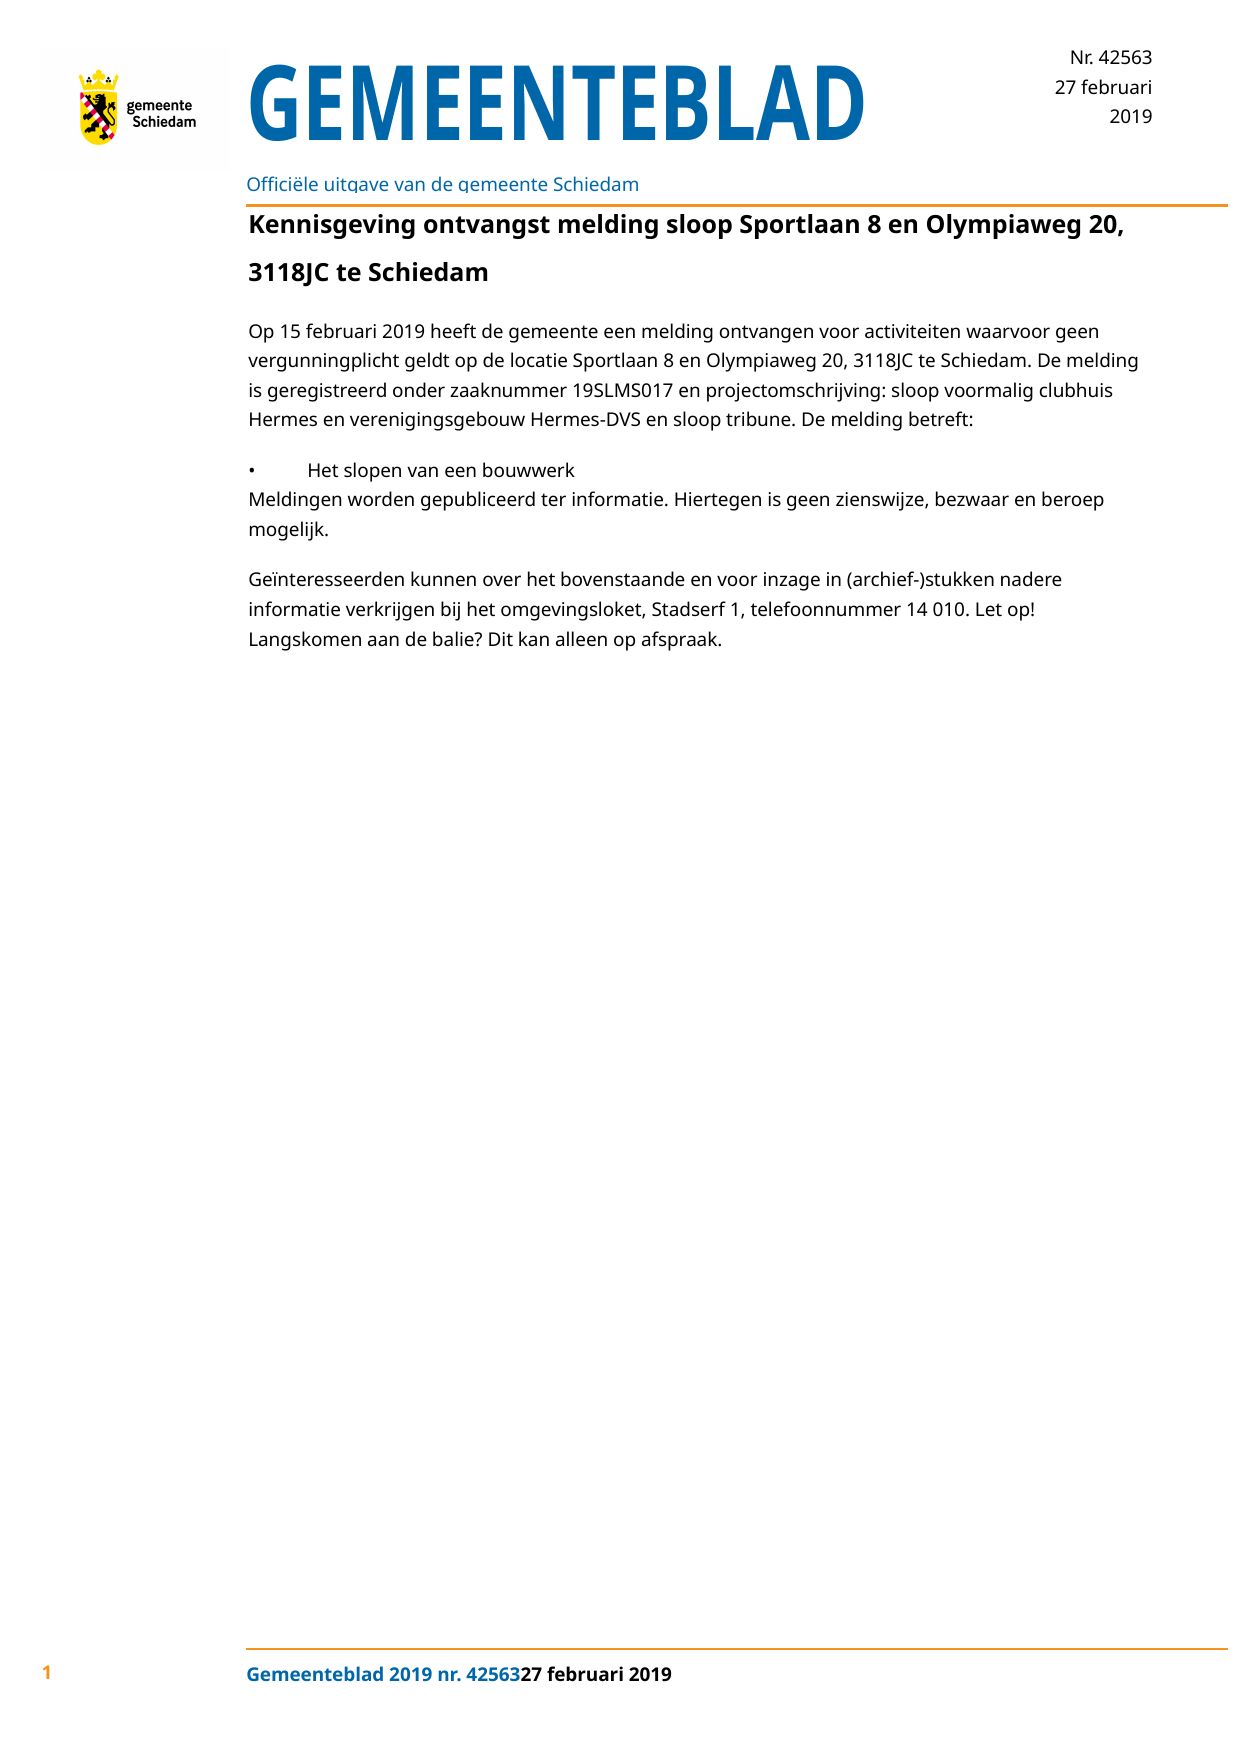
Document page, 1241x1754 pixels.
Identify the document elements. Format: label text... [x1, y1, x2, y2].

picture [41, 47, 231, 172]
list Het slopen van een bouwwerk [248, 457, 1152, 483]
text Geïnteresseerden kunnen over het bovenstaande en voor inzage in (archief-)stukken nadere informatie verkrijgen bij het omgevingsloket, Stadserf 1, telefoonnummer 14 010. Let op! Langskomen aan de balie? Dit kan alleen op afspraak. [248, 567, 1152, 652]
text Meldingen worden gepubliceerd ter informatie. Hiertegen is geen zienswijze, bezwaar en beroep mogelijk. [248, 487, 1152, 542]
text Op 15 februari 2019 heeft de gemeente een melding ontvangen voor activiteiten waarvoor geen vergunningplicht geldt op de locatie Sportlaan 8 en Olympiaweg 20, 3118JC te Schiedam. De melding is geregistreerd onder zaaknummer 19SLMS017 en projectomschrijving: sloop voormalig clubhuis Hermes en verenigingsgebouw Hermes-DVS en sloop tribune. De melding betreft: [248, 318, 1152, 432]
text Kennisgeving ontvangst melding sloop Sportlaan 8 en Olympiaweg 20, 3118JC te Schiedam [248, 207, 1152, 288]
